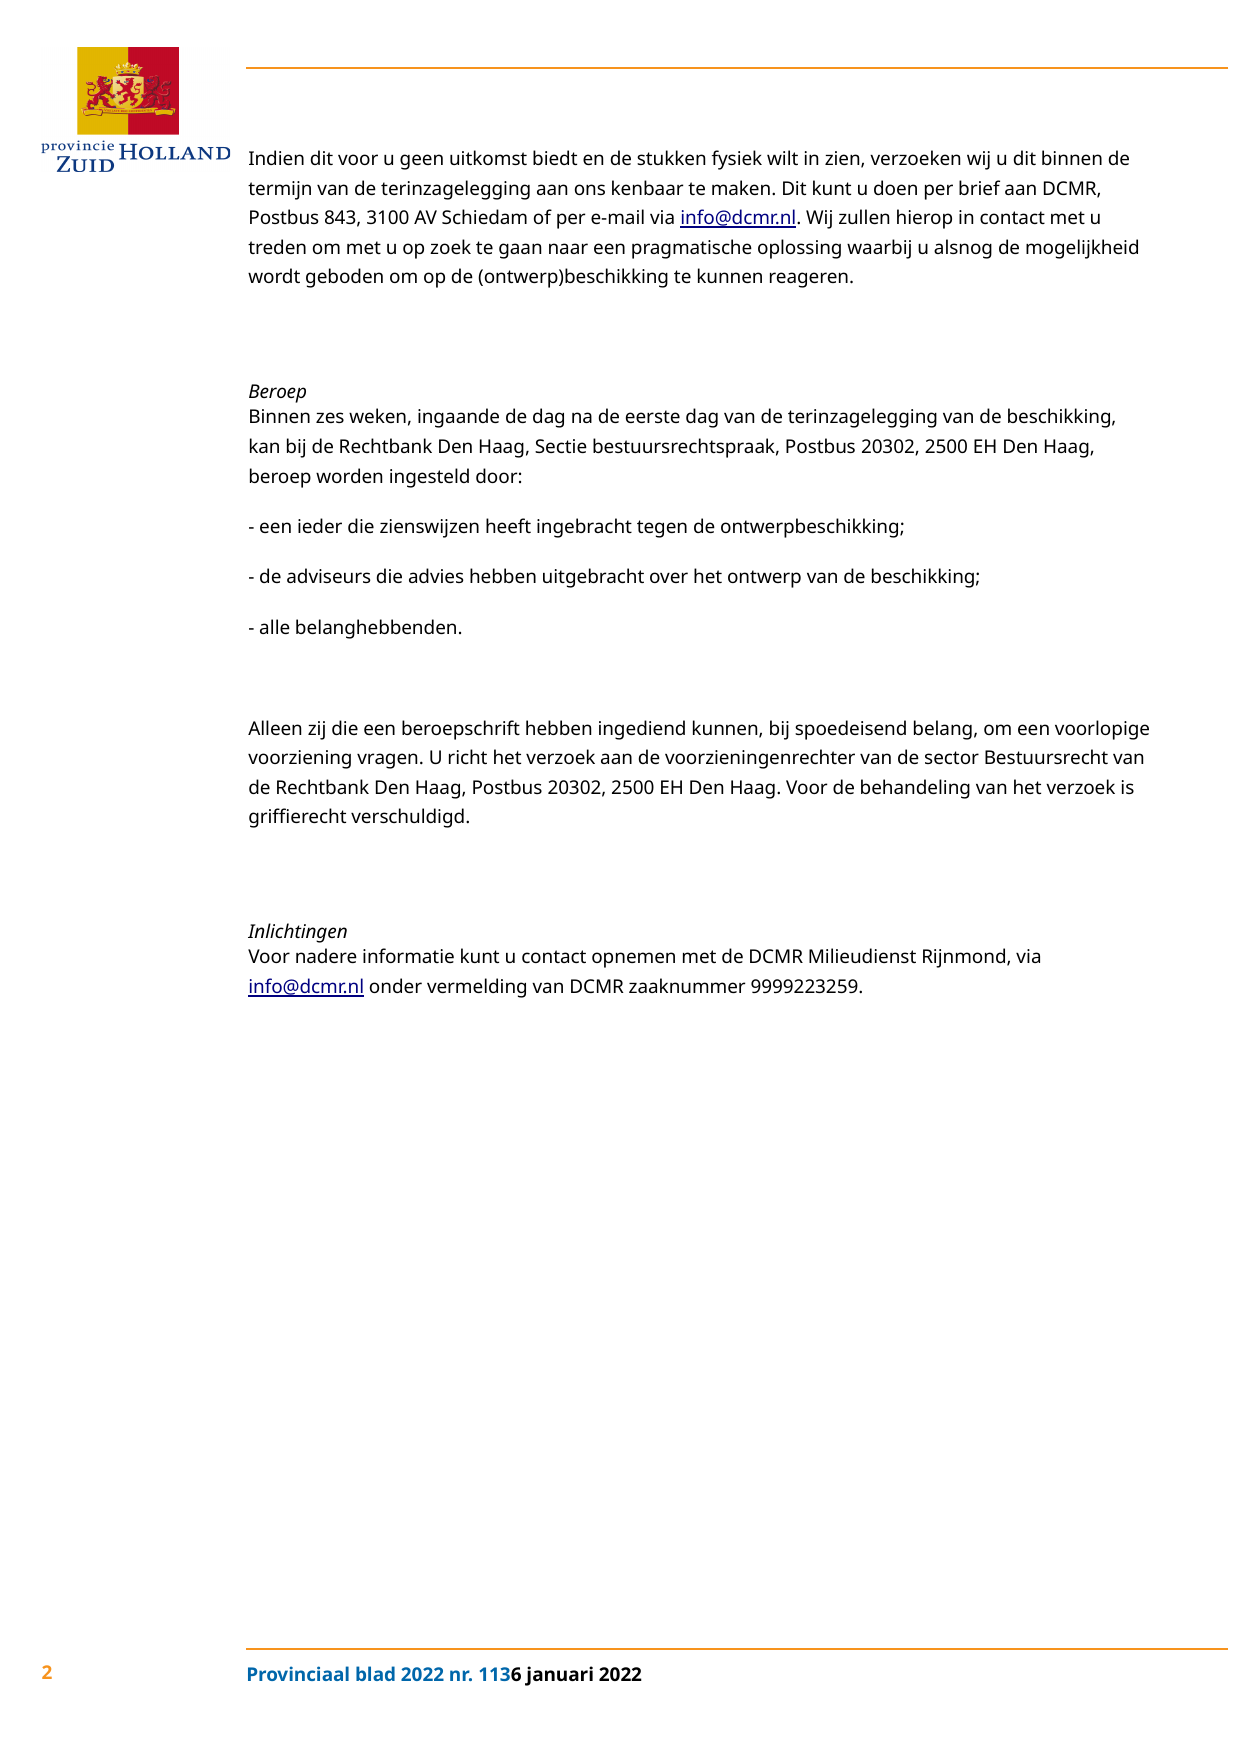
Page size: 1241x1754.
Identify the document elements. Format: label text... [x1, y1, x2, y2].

text - de adviseurs die advies hebben uitgebracht over het ontwerp van de beschikking; [248, 564, 1152, 589]
text Inlichtingen [248, 918, 1152, 944]
text Indien dit voor u geen uitkomst biedt en de stukken fysiek wilt in zien, verzoeken wij u dit binnen de termijn van de terinzagelegging aan ons kenbaar te maken. Dit kunt u doen per brief aan DCMR, Postbus 843, 3100 AV Schiedam of per e-mail via info@dcmr.nl. Wij zullen hierop in contact met u treden om met u op zoek te gaan naar een pragmatische oplossing waarbij u alsnog de mogelijkheid wordt geboden om op de (ontwerp)beschikking te kunnen reageren. [248, 145, 1152, 289]
picture [41, 47, 231, 172]
text Binnen zes weken, ingaande de dag na de eerste dag van de terinzagelegging van de beschikking, kan bij de Rechtbank Den Haag, Sectie bestuursrechtspraak, Postbus 20302, 2500 EH Den Haag, beroep worden ingesteld door: [248, 404, 1152, 488]
text Alleen zij die een beroepschrift hebben ingediend kunnen, bij spoedeisend belang, om een voorlopige voorziening vragen. U richt het verzoek aan de voorzieningenrechter van de sector Bestuursrecht van de Rechtbank Den Haag, Postbus 20302, 2500 EH Den Haag. Voor de behandeling van het verzoek is griffierecht verschuldigd. [248, 715, 1152, 829]
text Voor nadere informatie kunt u contact opnemen met de DCMR Milieudienst Rijnmond, via info@dcmr.nl onder vermelding van DCMR zaaknummer 9999223259. [248, 944, 1152, 999]
text Beroep [248, 378, 1152, 404]
text - een ieder die zienswijzen heeft ingebracht tegen de ontwerpbeschikking; [248, 513, 1152, 539]
text - alle belanghebbenden. [248, 614, 1152, 640]
